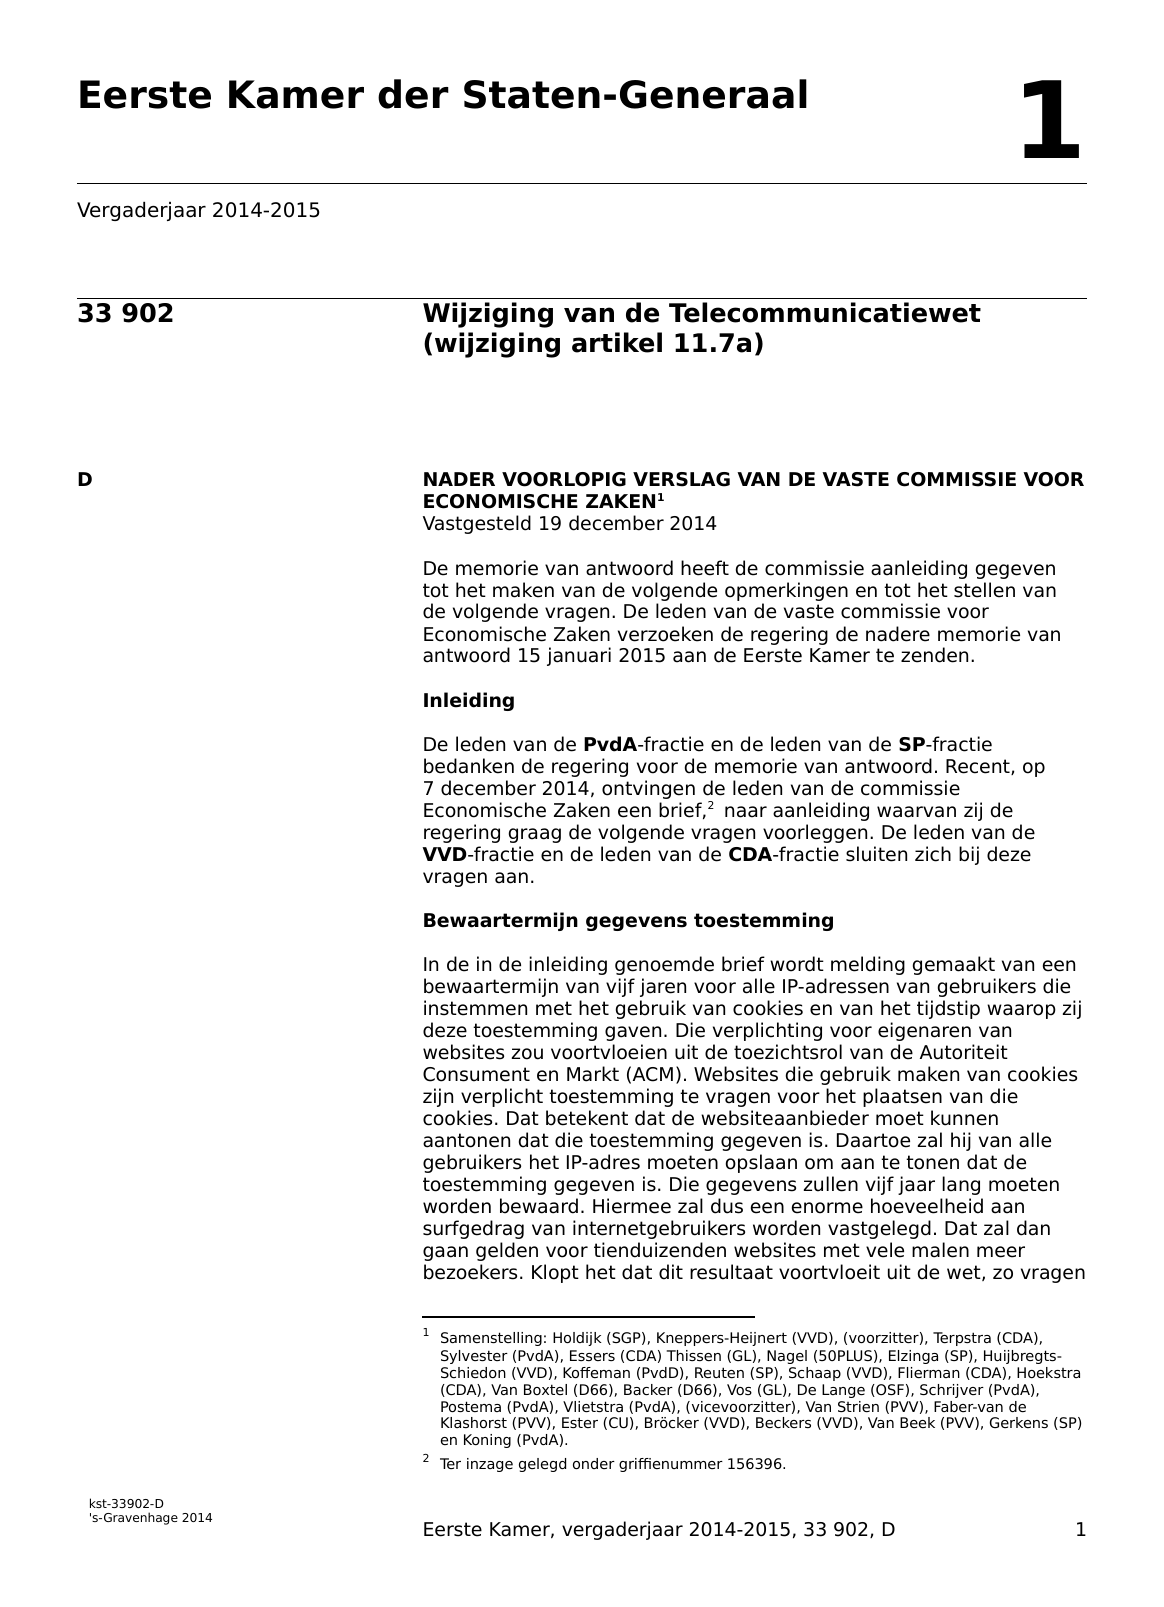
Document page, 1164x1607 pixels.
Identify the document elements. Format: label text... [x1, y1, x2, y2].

text 's-Gravenhage 2014 [88, 1511, 323, 1525]
table_cell Vergaderjaar 2014-2015 [77, 184, 1087, 298]
subtitle Inleiding [422, 689, 1087, 712]
table_header Eerste Kamer der Staten-Generaal [77, 59, 886, 183]
text De memorie van antwoord heeft de commissie aanleiding gegeven tot het maken van de volgende opmerkingen en tot het stellen van de volgende vragen. De leden van de vaste commissie voor Economische Zaken verzoeken de regering de nadere memorie van antwoord 15 januari 2015 aan de Eerste Kamer te zenden. [422, 557, 1087, 667]
text Ter inzage gelegd onder griffienummer 156396. [422, 1452, 1087, 1474]
text Vastgesteld 19 december 2014 [422, 513, 1087, 535]
text Samenstelling: Holdijk (SGP), Kneppers-Heijnert (VVD), (voorzitter), Terpstra (CDA), Sylvester (PvdA), Essers (CDA) Thissen (GL), Nagel (50PLUS), Elzinga (SP), Huijbregts-Schiedon (VVD), Koffeman (PvdD), Reuten (SP), Schaap (VVD), Flierman (CDA), Hoekstra (CDA), Van Boxtel (D66), Backer (D66), Vos (GL), De Lange (OSF), Schrijver (PvdA), Postema (PvdA), Vlietstra (PvdA), (vicevoorzitter), Van Strien (PVV), Faber-van de Klashorst (PVV), Ester (CU), Bröcker (VVD), Beckers (VVD), Van Beek (PVV), Gerkens (SP) en Koning (PvdA). [422, 1326, 1087, 1449]
subtitle 33 902 Wijziging van de Telecommunicatiewet (wijziging artikel 11.7a) [77, 299, 1087, 358]
text kst-33902-D [88, 1497, 323, 1511]
table_header 1 [886, 59, 1087, 183]
subtitle Bewaartermijn gegevens toestemming [422, 910, 1087, 932]
subtitle D NADER VOORLOPIG VERSLAG VAN DE VASTE COMMISSIE VOOR ECONOMISCHE ZAKEN [77, 469, 1087, 513]
text In de in de inleiding genoemde brief wordt melding gemaakt van een bewaartermijn van vijf jaren voor alle IP-adressen van gebruikers die instemmen met het gebruik van cookies en van het tijdstip waarop zij deze toestemming gaven. Die verplichting voor eigenaren van websites zou voortvloeien uit de toezichtsrol van de Autoriteit Consument en Markt (ACM). Websites die gebruik maken van cookies zijn verplicht toestemming te vragen voor het plaatsen van die cookies. Dat betekent dat de websiteaanbieder moet kunnen aantonen dat die toestemming gegeven is. Daartoe zal hij van alle gebruikers het IP-adres moeten opslaan om aan te tonen dat de toestemming gegeven is. Die gegevens zullen vijf jaar lang moeten worden bewaard. Hiermee zal dus een enorme hoeveelheid aan surfgedrag van internetgebruikers worden vastgelegd. Dat zal dan gaan gelden voor tienduizenden websites met vele malen meer bezoekers. Klopt het dat dit resultaat voortvloeit uit de wet, zo vragen [422, 954, 1087, 1284]
text De leden van de PvdA-fractie en de leden van de SP-fractie bedanken de regering voor de memorie van antwoord. Recent, op 7 december 2014, ontvingen de leden van de commissie Economische Zaken een brief, naar aanleiding waarvan zij de regering graag de volgende vragen voorleggen. De leden van de VVD-fractie en de leden van de CDA-fractie sluiten zich bij deze vragen aan. [422, 734, 1087, 888]
